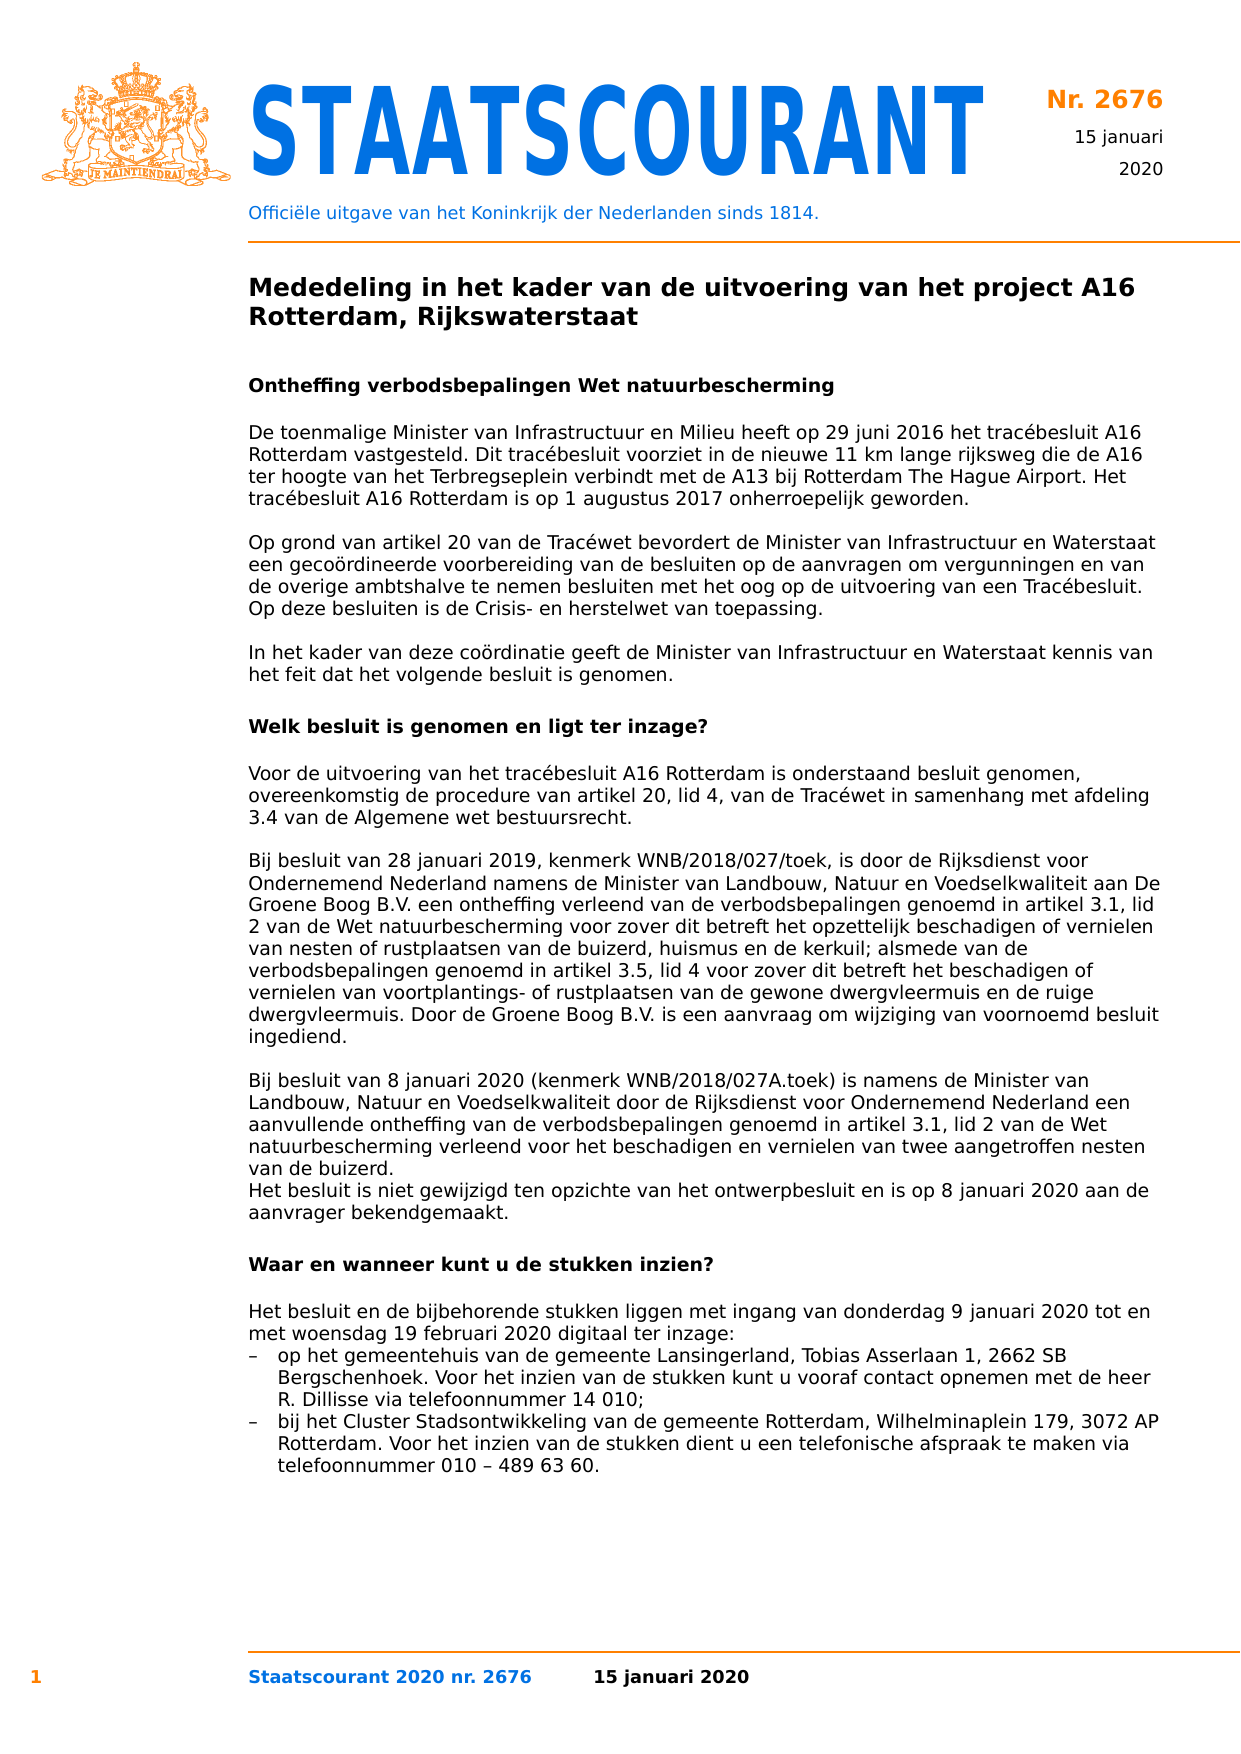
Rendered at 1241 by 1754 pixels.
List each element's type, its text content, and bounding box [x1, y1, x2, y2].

text De toenmalige Minister van Infrastructuur en Milieu heeft op 29 juni 2016 het tracébesluit A16 Rotterdam vastgesteld. Dit tracébesluit voorziet in de nieuwe 11 km lange rijksweg die de A16 ter hoogte van het Terbregseplein verbindt met de A13 bij Rotterdam The Hague Airport. Het tracébesluit A16 Rotterdam is op 1 augustus 2017 onherroepelijk geworden. [248, 422, 1163, 510]
text Bij besluit van 8 januari 2020 (kenmerk WNB/2018/027A.toek) is namens de Minister van Landbouw, Natuur en Voedselkwaliteit door de Rijksdienst voor Ondernemend Nederland een aanvullende ontheffing van de verbodsbepalingen genoemd in artikel 3.1, lid 2 van de Wet natuurbescherming verleend voor het beschadigen en vernielen van twee aangetroffen nesten van de buizerd. [248, 1070, 1163, 1180]
picture [41, 62, 231, 186]
subtitle Welk besluit is genomen en ligt ter inzage? [248, 716, 1163, 738]
table_header [25, 62, 248, 241]
text Bij besluit van 28 januari 2019, kenmerk WNB/2018/027/toek, is door de Rijksdienst voor Ondernemend Nederland namens de Minister van Landbouw, Natuur en Voedselkwaliteit aan De Groene Boog B.V. een ontheffing verleend van de verbodsbepalingen genoemd in artikel 3.1, lid 2 van de Wet natuurbescherming voor zover dit betreft het opzettelijk beschadigen of vernielen van nesten of rustplaatsen van de buizerd, huismus en de kerkuil; alsmede van de verbodsbepalingen genoemd in artikel 3.5, lid 4 voor zover dit betreft het beschadigen of vernielen van voortplantings- of rustplaatsen van de gewone dwergvleermuis en de ruige dwergvleermuis. Door de Groene Boog B.V. is een aanvraag om wijziging van voornoemd besluit ingediend. [248, 850, 1163, 1048]
table_header Nr. 2676 [998, 62, 1240, 121]
subtitle Ontheffing verbodsbepalingen Wet natuurbescherming [248, 375, 1163, 397]
table_cell 15 januari [998, 121, 1240, 153]
subtitle Waar en wanneer kunt u de stukken inzien? [248, 1254, 1163, 1276]
text – bij het Cluster Stadsontwikkeling van de gemeente Rotterdam, Wilhelminaplein 179, 3072 AP Rotterdam. Voor het inzien van de stukken dient u een telefonische afspraak te maken via telefoonnummer 010 – 489 63 60. [248, 1411, 1163, 1477]
table_header STAATSCOURANT [248, 62, 998, 203]
text Op grond van artikel 20 van de Tracéwet bevordert de Minister van Infrastructuur en Waterstaat een gecoördineerde voorbereiding van de besluiten op de aanvragen om vergunningen en van de overige ambtshalve te nemen besluiten met het oog op de uitvoering van een Tracébesluit. Op deze besluiten is de Crisis- en herstelwet van toepassing. [248, 532, 1163, 620]
table_cell Officiële uitgave van het Koninkrijk der Nederlanden sinds 1814. [248, 203, 1240, 241]
text Het besluit is niet gewijzigd ten opzichte van het ontwerpbesluit en is op 8 januari 2020 aan de aanvrager bekendgemaakt. [248, 1180, 1163, 1224]
text Voor de uitvoering van het tracébesluit A16 Rotterdam is onderstaand besluit genomen, overeenkomstig de procedure van artikel 20, lid 4, van de Tracéwet in samenhang met afdeling 3.4 van de Algemene wet bestuursrecht. [248, 763, 1163, 828]
subtitle Mededeling in het kader van de uitvoering van het project A16 Rotterdam, Rijkswaterstaat [248, 273, 1163, 331]
table_cell 2020 [998, 153, 1240, 203]
text – op het gemeentehuis van de gemeente Lansingerland, Tobias Asserlaan 1, 2662 SB Bergschenhoek. Voor het inzien van de stukken kunt u vooraf contact opnemen met de heer R. Dillisse via telefoonnummer 14 010; [248, 1345, 1163, 1411]
text Het besluit en de bijbehorende stukken liggen met ingang van donderdag 9 januari 2020 tot en met woensdag 19 februari 2020 digitaal ter inzage: [248, 1301, 1163, 1345]
text In het kader van deze coördinatie geeft de Minister van Infrastructuur en Waterstaat kennis van het feit dat het volgende besluit is genomen. [248, 642, 1163, 686]
